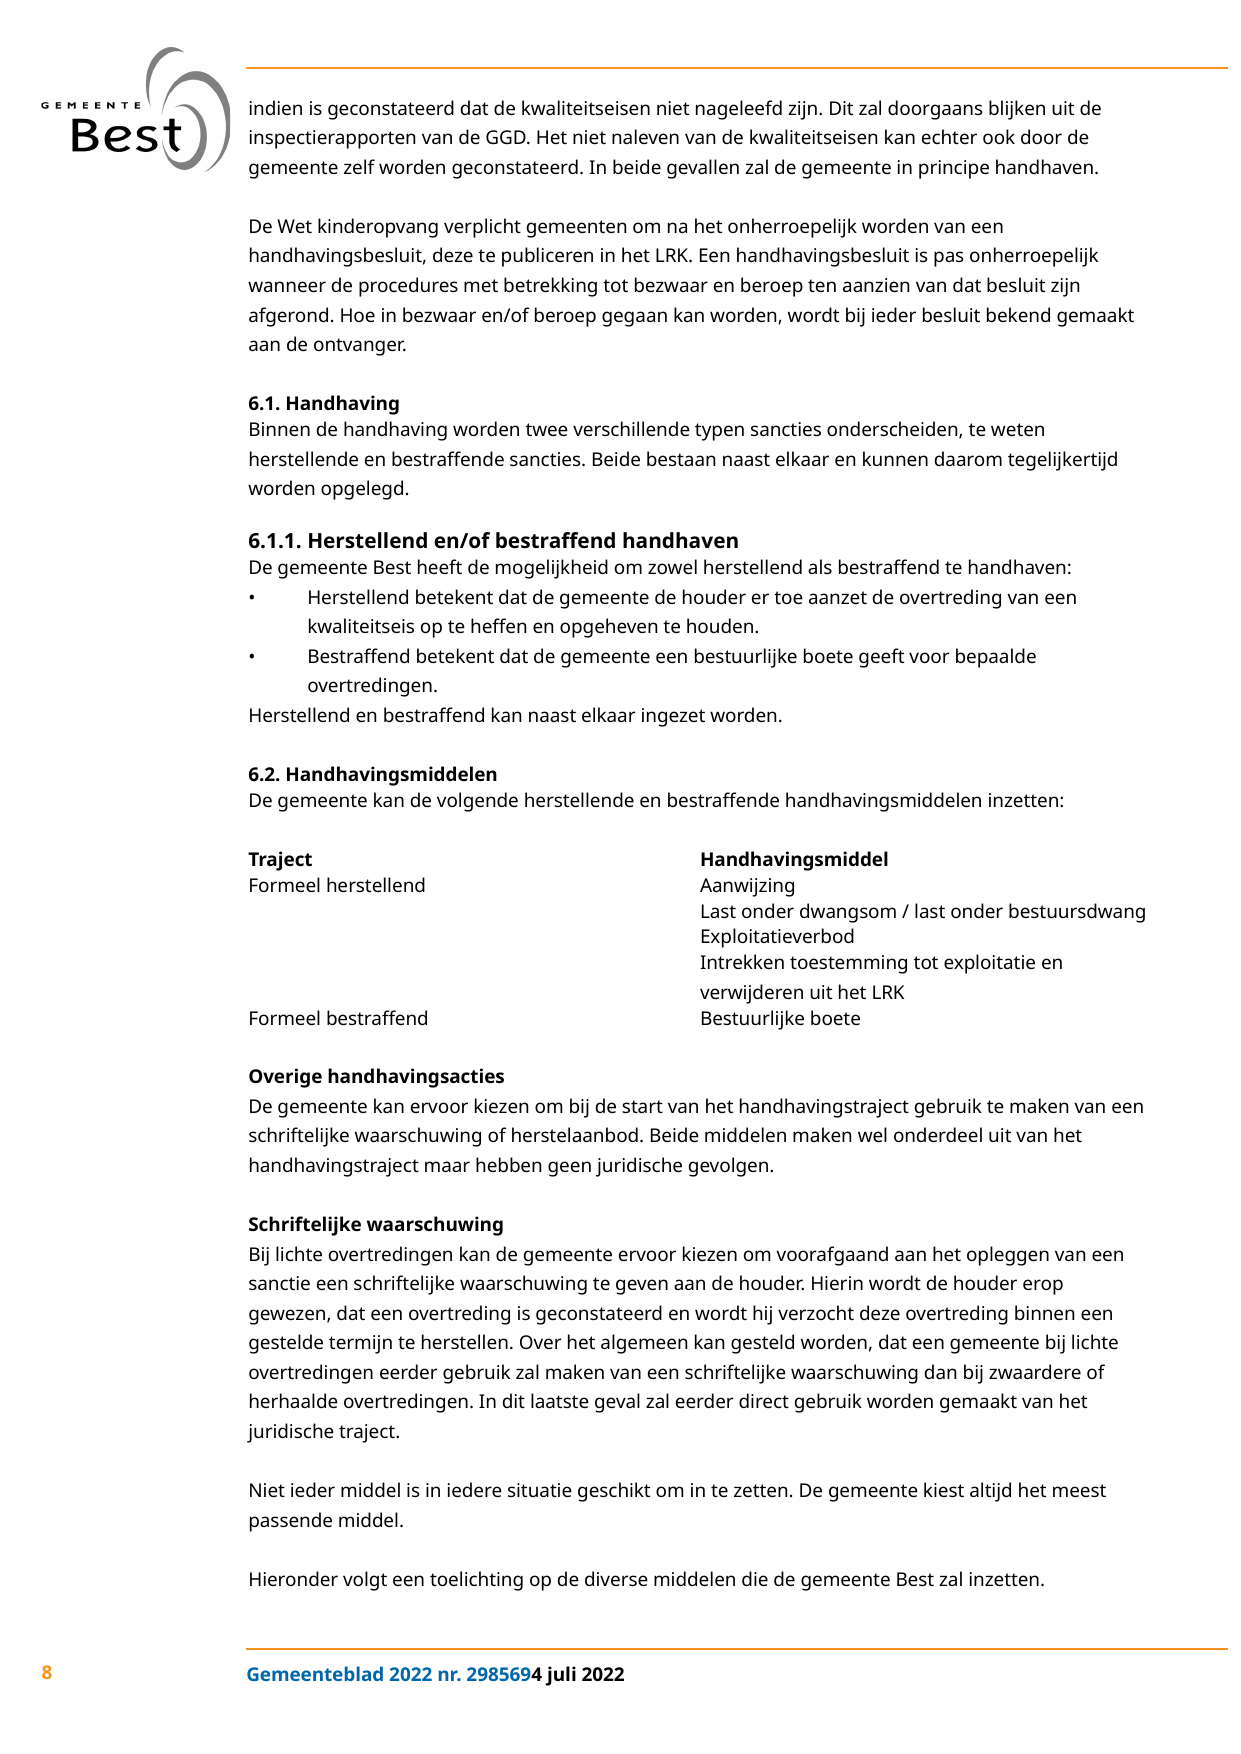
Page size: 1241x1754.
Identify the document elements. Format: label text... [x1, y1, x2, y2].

table_cell Formeel herstellend [248, 872, 700, 1005]
table_cell Aanwijzing [700, 872, 1152, 898]
text De Wet kinderopvang verplicht gemeenten om na het onherroepelijk worden van een handhavingsbesluit, deze te publiceren in het LRK. Een handhavingsbesluit is pas onherroepelijk wanneer de procedures met betrekking tot bezwaar en beroep ten aanzien van dat besluit zijn afgerond. Hoe in bezwaar en/of beroep gegaan kan worden, wordt bij ieder besluit bekend gemaakt aan de ontvanger. [248, 213, 1152, 357]
picture [41, 47, 231, 172]
text Herstellend en bestraffend kan naast elkaar ingezet worden. [248, 702, 1152, 728]
text Hieronder volgt een toelichting op de diverse middelen die de gemeente Best zal inzetten. [248, 1566, 1152, 1592]
text De gemeente kan ervoor kiezen om bij de start van het handhavingstraject gebruik te maken van een schriftelijke waarschuwing of herstelaanbod. Beide middelen maken wel onderdeel uit van het handhavingstraject maar hebben geen juridische gevolgen. [248, 1093, 1152, 1178]
text Bij lichte overtredingen kan de gemeente ervoor kiezen om voorafgaand aan het opleggen van een sanctie een schriftelijke waarschuwing te geven aan de houder. Hierin wordt de houder erop gewezen, dat een overtreding is geconstateerd en wordt hij verzocht deze overtreding binnen een gestelde termijn te herstellen. Over het algemeen kan gesteld worden, dat een gemeente bij lichte overtredingen eerder gebruik zal maken van een schriftelijke waarschuwing dan bij zwaardere of herhaalde overtredingen. In dit laatste geval zal eerder direct gebruik worden gemaakt van het juridische traject. [248, 1241, 1152, 1444]
table_cell Last onder dwangsom / last onder bestuursdwang [700, 898, 1152, 924]
table_cell Intrekken toestemming tot exploitatie en verwijderen uit het LRK [700, 949, 1152, 1005]
table_header Traject [248, 846, 700, 872]
list Bestraffend betekent dat de gemeente een bestuurlijke boete geeft voor bepaalde overtredingen. [248, 643, 1152, 698]
text Binnen de handhaving worden twee verschillende typen sancties onderscheiden, te weten herstellende en bestraffende sancties. Beide bestaan naast elkaar en kunnen daarom tegelijkertijd worden opgelegd. [248, 416, 1152, 501]
text 6.2. Handhavingsmiddelen [248, 761, 1152, 787]
text De gemeente Best heeft de mogelijkheid om zowel herstellend als bestraffend te handhaven: [248, 554, 1152, 580]
text indien is geconstateerd dat de kwaliteitseisen niet nageleefd zijn. Dit zal doorgaans blijken uit de inspectierapporten van de GGD. Het niet naleven van de kwaliteitseisen kan echter ook door de gemeente zelf worden geconstateerd. In beide gevallen zal de gemeente in principe handhaven. [248, 95, 1152, 180]
table_cell Formeel bestraffend [248, 1005, 700, 1030]
text Niet ieder middel is in iedere situatie geschikt om in te zetten. De gemeente kiest altijd het meest passende middel. [248, 1477, 1152, 1533]
text Overige handhavingsacties [248, 1063, 1152, 1089]
list Herstellend betekent dat de gemeente de houder er toe aanzet de overtreding van een kwaliteitseis op te heffen en opgeheven te houden. [248, 584, 1152, 639]
table_cell Bestuurlijke boete [700, 1005, 1152, 1030]
text 6.1.1. Herstellend en/of bestraffend handhaven [248, 526, 1152, 554]
text Schriftelijke waarschuwing [248, 1211, 1152, 1237]
table_header Handhavingsmiddel [700, 846, 1152, 872]
text De gemeente kan de volgende herstellende en bestraffende handhavingsmiddelen inzetten: [248, 787, 1152, 813]
text 6.1. Handhaving [248, 391, 1152, 416]
table_cell Exploitatieverbod [700, 924, 1152, 949]
